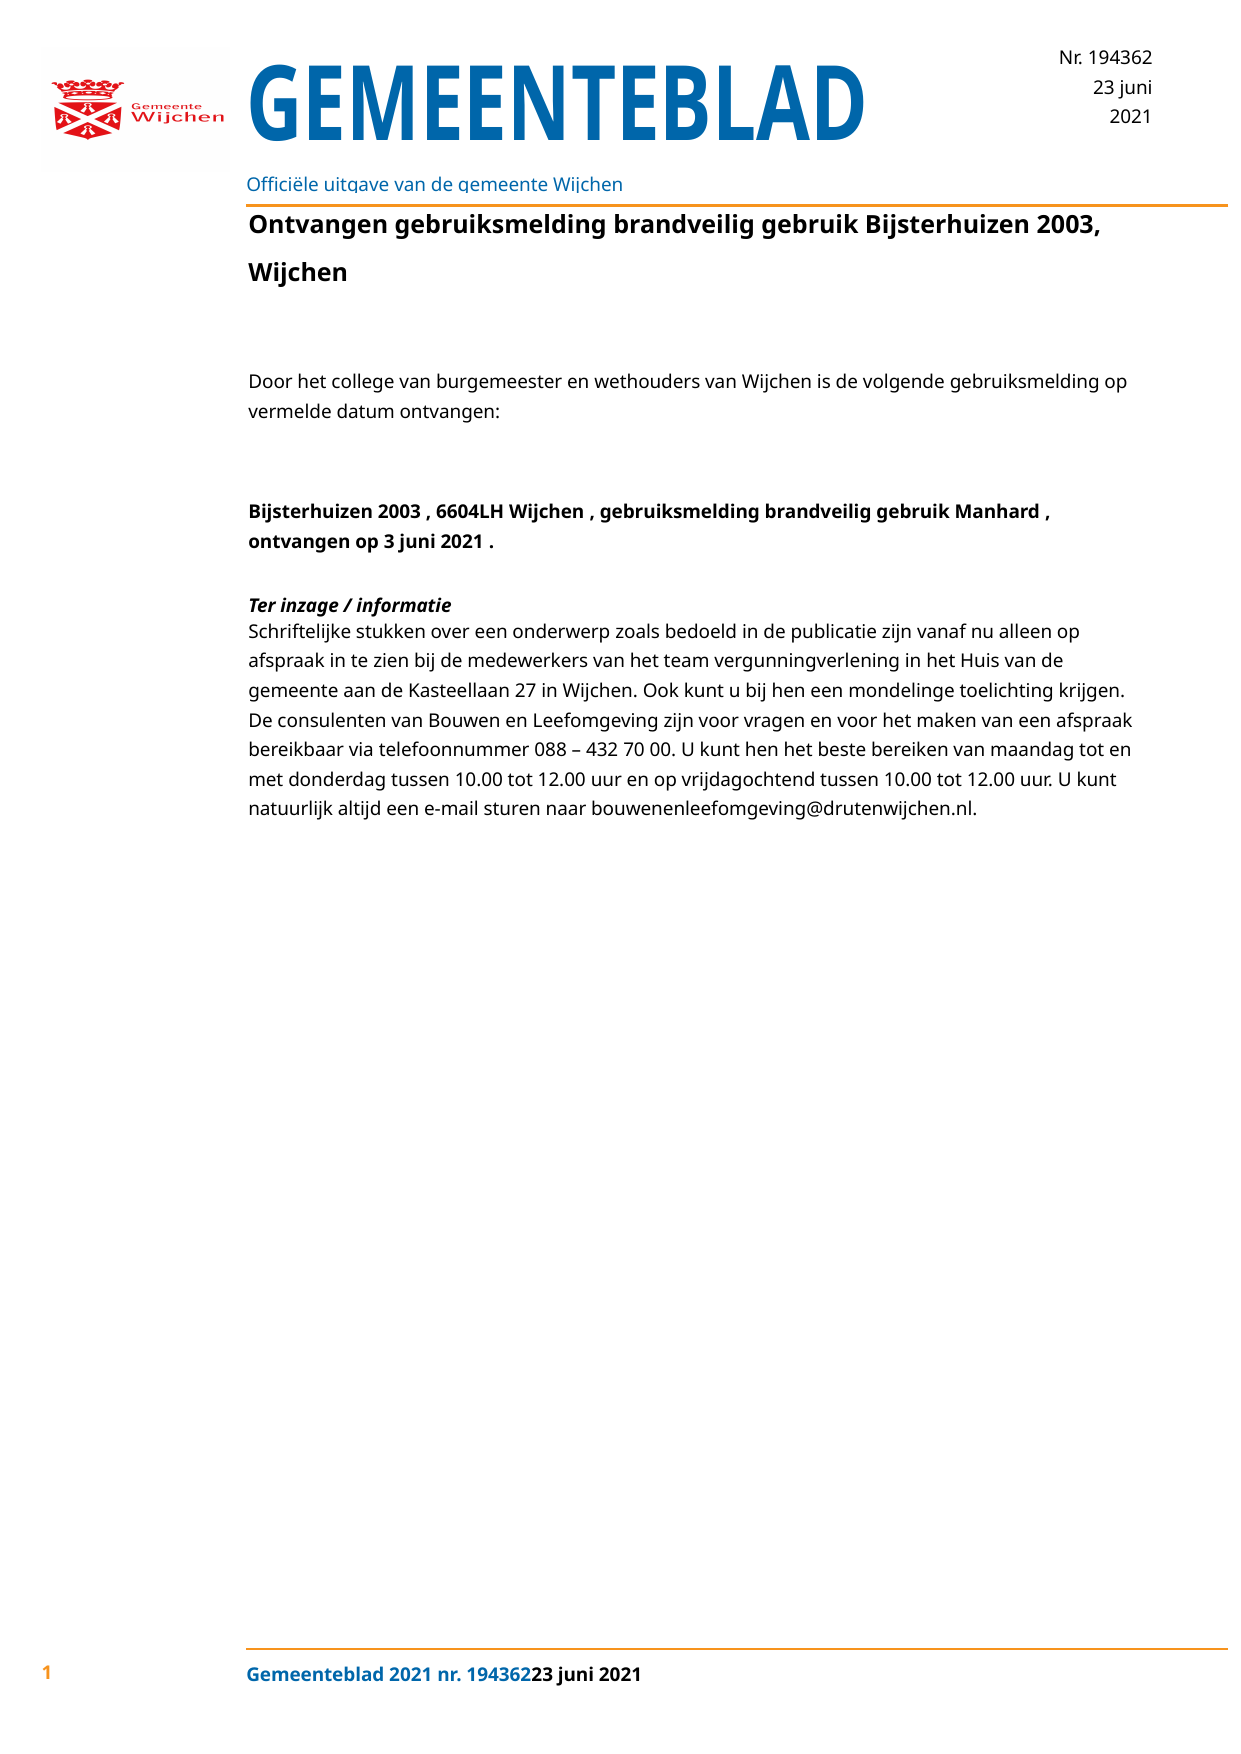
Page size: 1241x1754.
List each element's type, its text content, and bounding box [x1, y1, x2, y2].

text Door het college van burgemeester en wethouders van Wijchen is de volgende gebruiksmelding op vermelde datum ontvangen: [248, 368, 1152, 424]
text Bijsterhuizen 2003 , 6604LH Wijchen , gebruiksmelding brandveilig gebruik Manhard , ontvangen op 3 juni 2021 . [248, 499, 1152, 554]
text Ontvangen gebruiksmelding brandveilig gebruik Bijsterhuizen 2003, Wijchen [248, 207, 1152, 288]
text Ter inzage / informatie [248, 592, 1152, 618]
text Schriftelijke stukken over een onderwerp zoals bedoeld in de publicatie zijn vanaf nu alleen op afspraak in te zien bij de medewerkers van het team vergunningverlening in het Huis van de gemeente aan de Kasteellaan 27 in Wijchen. Ook kunt u bij hen een mondelinge toelichting krijgen. De consulenten van Bouwen en Leefomgeving zijn voor vragen en voor het maken van een afspraak bereikbaar via telefoonnummer 088 – 432 70 00. U kunt hen het beste bereiken van maandag tot en met donderdag tussen 10.00 tot 12.00 uur en op vrijdagochtend tussen 10.00 tot 12.00 uur. U kunt natuurlijk altijd een e-mail sturen naar bouwenenleefomgeving@drutenwijchen.nl. [248, 618, 1152, 821]
picture [41, 47, 231, 172]
